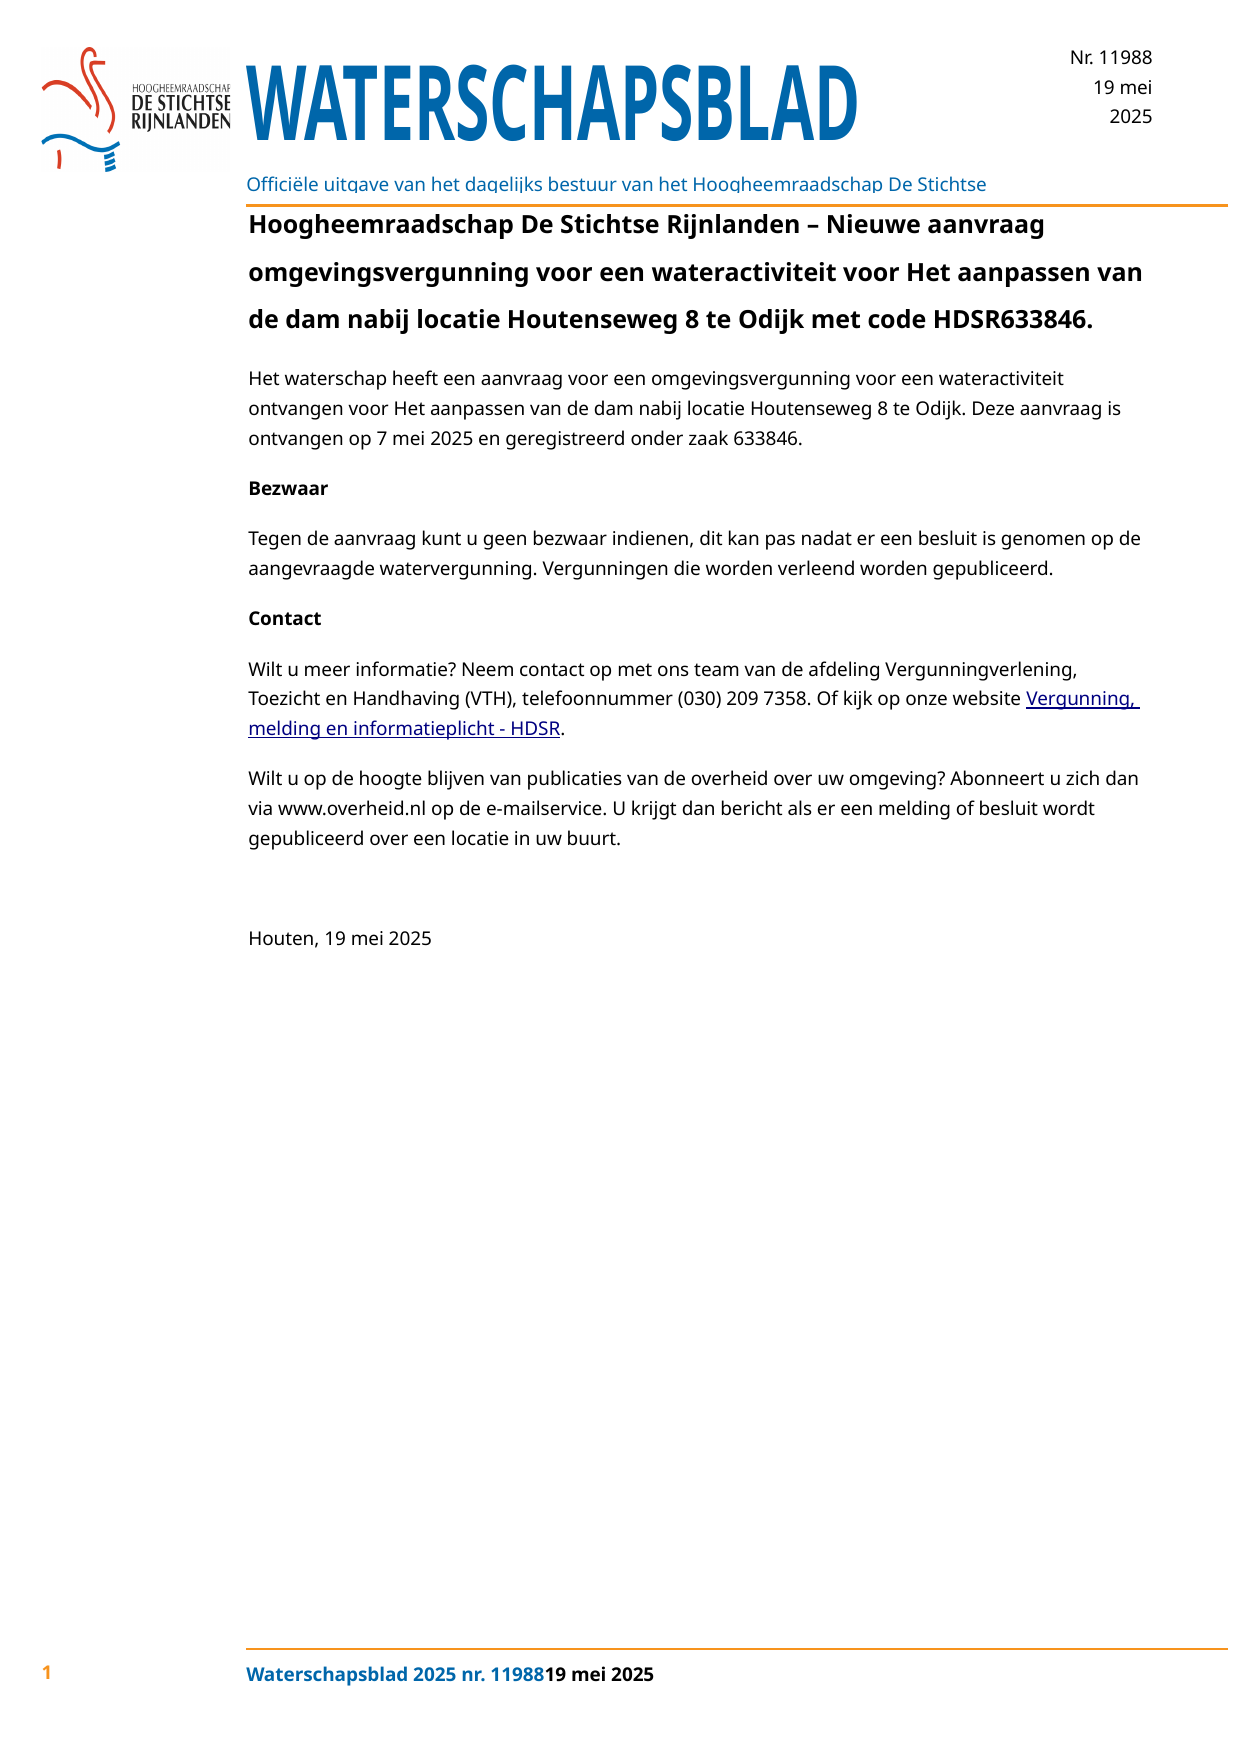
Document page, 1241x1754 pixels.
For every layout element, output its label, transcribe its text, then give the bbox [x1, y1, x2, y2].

text Het waterschap heeft een aanvraag voor een omgevingsvergunning voor een wateractiviteit ontvangen voor Het aanpassen van de dam nabij locatie Houtenseweg 8 te Odijk. Deze aanvraag is ontvangen op 7 mei 2025 en geregistreerd onder zaak 633846. [248, 366, 1152, 450]
text Contact [248, 606, 1152, 631]
picture [41, 47, 231, 172]
text Bezwaar [248, 475, 1152, 501]
text Wilt u meer informatie? Neem contact op met ons team van de afdeling Vergunningverlening, Toezicht en Handhaving (VTH), telefoonnummer (030) 209 7358. Of kijk op onze website Vergunning, melding en informatieplicht - HDSR. [248, 656, 1152, 741]
text Hoogheemraadschap De Stichtse Rijnlanden – Nieuwe aanvraag omgevingsvergunning voor een wateractiviteit voor Het aanpassen van de dam nabij locatie Houtenseweg 8 te Odijk met code HDSR633846. [248, 207, 1152, 336]
text Houten, 19 mei 2025 [248, 926, 1152, 951]
text Wilt u op de hoogte blijven van publicaties van de overheid over uw omgeving? Abonneert u zich dan via www.overheid.nl op de e-mailservice. U krijgt dan bericht als er een melding of besluit wordt gepubliceerd over een locatie in uw buurt. [248, 766, 1152, 850]
text Tegen de aanvraag kunt u geen bezwaar indienen, dit kan pas nadat er een besluit is genomen op de aangevraagde watervergunning. Vergunningen die worden verleend worden gepubliceerd. [248, 526, 1152, 581]
